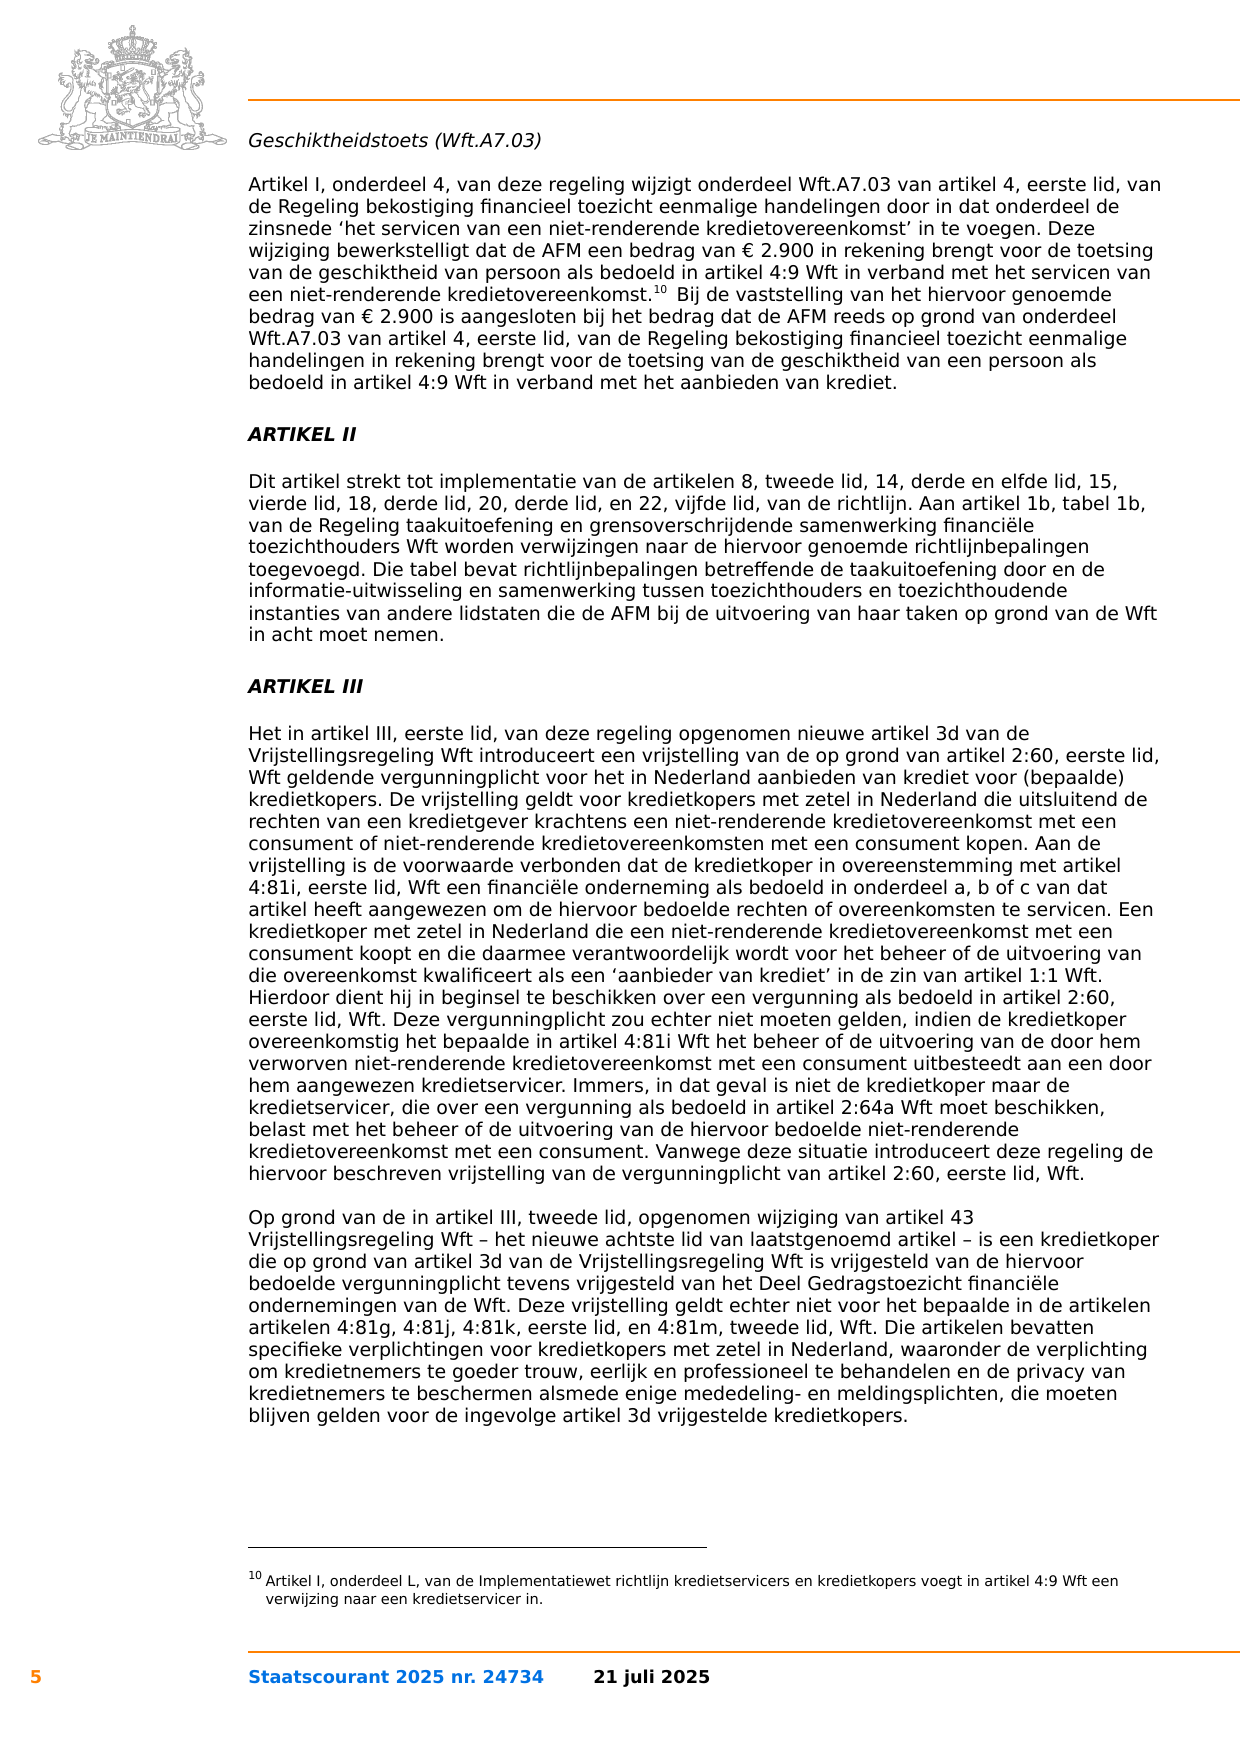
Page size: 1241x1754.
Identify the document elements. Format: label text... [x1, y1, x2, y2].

picture [38, 25, 227, 150]
text Dit artikel strekt tot implementatie van de artikelen 8, tweede lid, 14, derde en elfde lid, 15, vierde lid, 18, derde lid, 20, derde lid, en 22, vijfde lid, van de richtlijn. Aan artikel 1b, tabel 1b, van de Regeling taakuitoefening en grensoverschrijdende samenwerking financiële toezichthouders Wft worden verwijzingen naar de hiervoor genoemde richtlijnbepalingen toegevoegd. Die tabel bevat richtlijnbepalingen betreffende de taakuitoefening door en de informatie-uitwisseling en samenwerking tussen toezichthouders en toezichthoudende instanties van andere lidstaten die de AFM bij de uitvoering van haar taken op grond van de Wft in acht moet nemen. [248, 471, 1163, 646]
subtitle ARTIKEL III [248, 676, 1163, 698]
text Artikel I, onderdeel L, van de Implementatiewet richtlijn kredietservicers en kredietkopers voegt in artikel 4:9 Wft een verwijzing naar een kredietservicer in. [248, 1569, 1163, 1608]
subtitle ARTIKEL II [248, 423, 1163, 446]
text Op grond van de in artikel III, tweede lid, opgenomen wijziging van artikel 43 Vrijstellingsregeling Wft – het nieuwe achtste lid van laatstgenoemd artikel – is een kredietkoper die op grond van artikel 3d van de Vrijstellingsregeling Wft is vrijgesteld van de hiervoor bedoelde vergunningplicht tevens vrijgesteld van het Deel Gedragstoezicht financiële ondernemingen van de Wft. Deze vrijstelling geldt echter niet voor het bepaalde in de artikelen artikelen 4:81g, 4:81j, 4:81k, eerste lid, en 4:81m, tweede lid, Wft. Die artikelen bevatten specifieke verplichtingen voor kredietkopers met zetel in Nederland, waaronder de verplichting om kredietnemers te goeder trouw, eerlijk en professioneel te behandelen en de privacy van kredietnemers te beschermen alsmede enige mededeling- en meldingsplichten, die moeten blijven gelden voor de ingevolge artikel 3d vrijgestelde kredietkopers. [248, 1207, 1163, 1427]
subtitle Geschiktheidstoets (Wft.A7.03) [248, 130, 1163, 152]
text Artikel I, onderdeel 4, van deze regeling wijzigt onderdeel Wft.A7.03 van artikel 4, eerste lid, van de Regeling bekostiging financieel toezicht eenmalige handelingen door in dat onderdeel de zinsnede ‘het servicen van een niet-renderende kredietovereenkomst’ in te voegen. Deze wijziging bewerkstelligt dat de AFM een bedrag van € 2.900 in rekening brengt voor de toetsing van de geschiktheid van persoon als bedoeld in artikel 4:9 Wft in verband met het servicen van een niet-renderende kredietovereenkomst. Bij de vaststelling van het hiervoor genoemde bedrag van € 2.900 is aangesloten bij het bedrag dat de AFM reeds op grond van onderdeel Wft.A7.03 van artikel 4, eerste lid, van de Regeling bekostiging financieel toezicht eenmalige handelingen in rekening brengt voor de toetsing van de geschiktheid van een persoon als bedoeld in artikel 4:9 Wft in verband met het aanbieden van krediet. [248, 174, 1163, 393]
text Het in artikel III, eerste lid, van deze regeling opgenomen nieuwe artikel 3d van de Vrijstellingsregeling Wft introduceert een vrijstelling van de op grond van artikel 2:60, eerste lid, Wft geldende vergunningplicht voor het in Nederland aanbieden van krediet voor (bepaalde) kredietkopers. De vrijstelling geldt voor kredietkopers met zetel in Nederland die uitsluitend de rechten van een kredietgever krachtens een niet-renderende kredietovereenkomst met een consument of niet-renderende kredietovereenkomsten met een consument kopen. Aan de vrijstelling is de voorwaarde verbonden dat de kredietkoper in overeenstemming met artikel 4:81i, eerste lid, Wft een financiële onderneming als bedoeld in onderdeel a, b of c van dat artikel heeft aangewezen om de hiervoor bedoelde rechten of overeenkomsten te servicen. Een kredietkoper met zetel in Nederland die een niet-renderende kredietovereenkomst met een consument koopt en die daarmee verantwoordelijk wordt voor het beheer of de uitvoering van die overeenkomst kwalificeert als een ‘aanbieder van krediet’ in de zin van artikel 1:1 Wft. Hierdoor dient hij in beginsel te beschikken over een vergunning als bedoeld in artikel 2:60, eerste lid, Wft. Deze vergunningplicht zou echter niet moeten gelden, indien de kredietkoper overeenkomstig het bepaalde in artikel 4:81i Wft het beheer of de uitvoering van de door hem verworven niet-renderende kredietovereenkomst met een consument uitbesteedt aan een door hem aangewezen kredietservicer. Immers, in dat geval is niet de kredietkoper maar de kredietservicer, die over een vergunning als bedoeld in artikel 2:64a Wft moet beschikken, belast met het beheer of de uitvoering van de hiervoor bedoelde niet-renderende kredietovereenkomst met een consument. Vanwege deze situatie introduceert deze regeling de hiervoor beschreven vrijstelling van de vergunningplicht van artikel 2:60, eerste lid, Wft. [248, 723, 1163, 1185]
